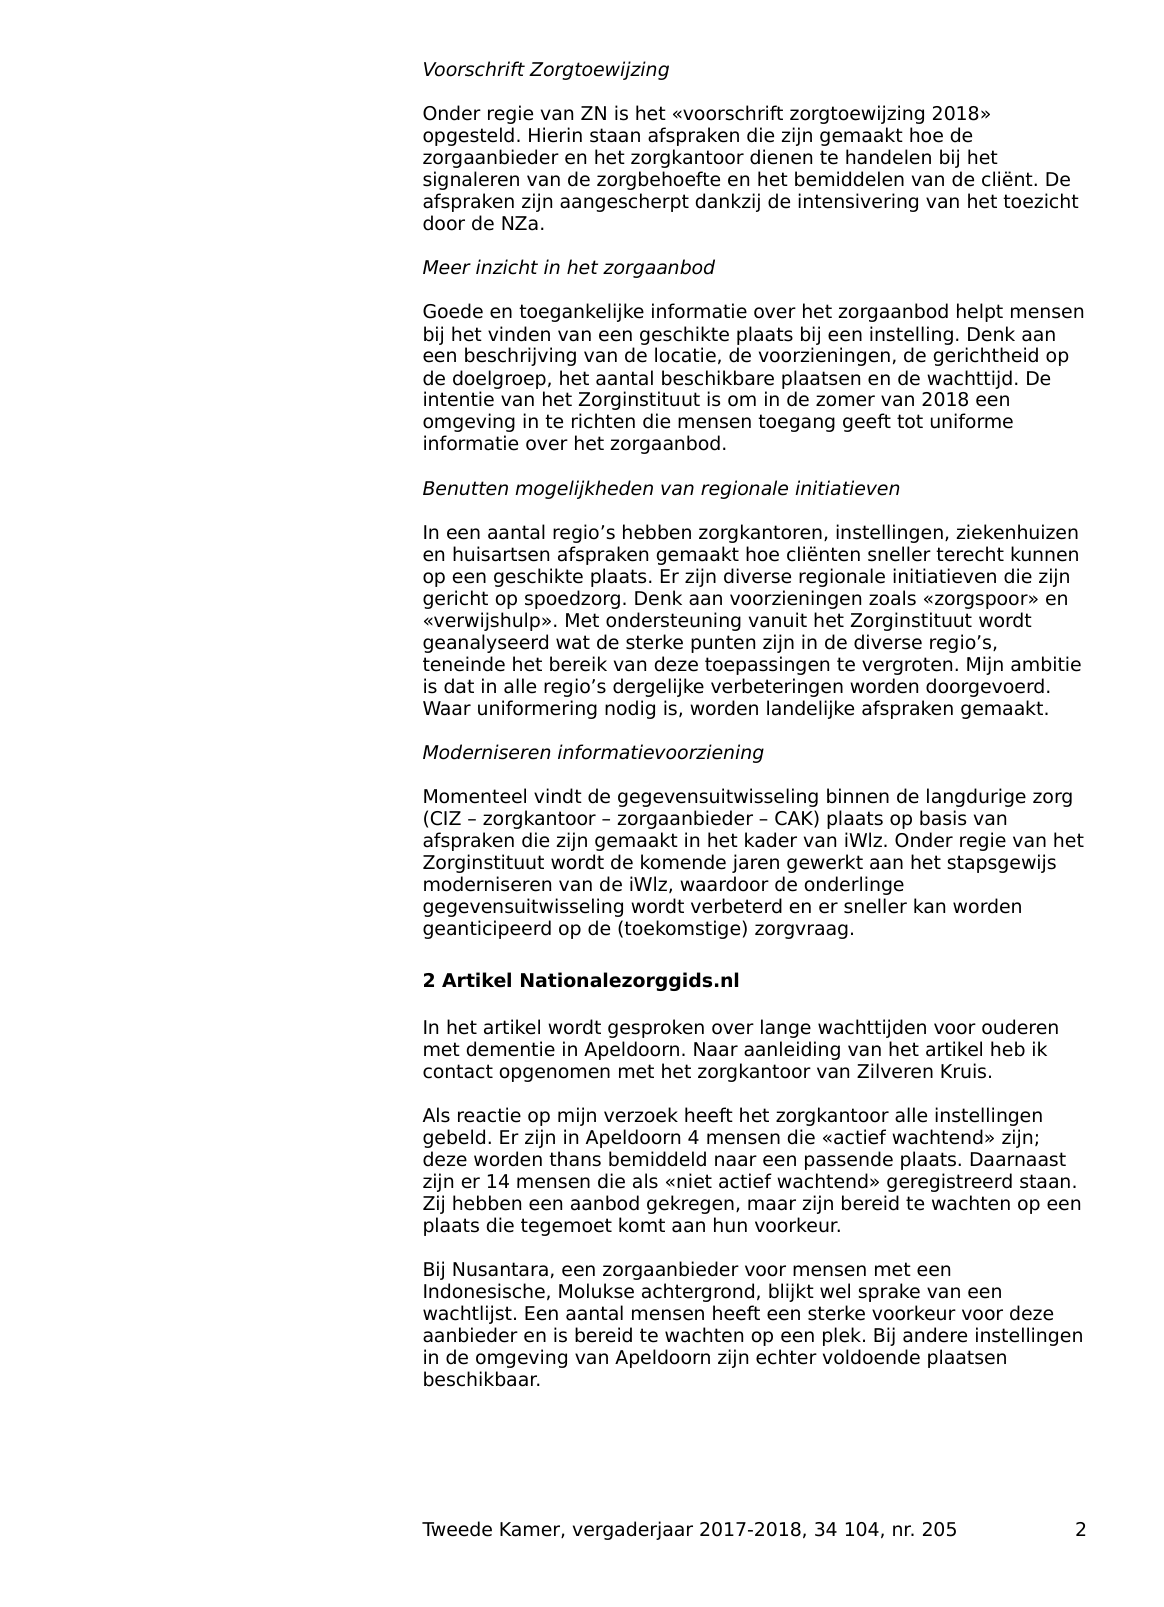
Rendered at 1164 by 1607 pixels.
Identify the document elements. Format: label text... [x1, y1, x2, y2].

text In het artikel wordt gesproken over lange wachttijden voor ouderen met dementie in Apeldoorn. Naar aanleiding van het artikel heb ik contact opgenomen met het zorgkantoor van Zilveren Kruis. [422, 1017, 1087, 1083]
text Als reactie op mijn verzoek heeft het zorgkantoor alle instellingen gebeld. Er zijn in Apeldoorn 4 mensen die «actief wachtend» zijn; deze worden thans bemiddeld naar een passende plaats. Daarnaast zijn er 14 mensen die als «niet actief wachtend» geregistreerd staan. Zij hebben een aanbod gekregen, maar zijn bereid te wachten op een plaats die tegemoet komt aan hun voorkeur. [422, 1105, 1087, 1237]
text Bij Nusantara, een zorgaanbieder voor mensen met een Indonesische, Molukse achtergrond, blijkt wel sprake van een wachtlijst. Een aantal mensen heeft een sterke voorkeur voor deze aanbieder en is bereid te wachten op een plek. Bij andere instellingen in de omgeving van Apeldoorn zijn echter voldoende plaatsen beschikbaar. [422, 1259, 1087, 1391]
text In een aantal regio’s hebben zorgkantoren, instellingen, ziekenhuizen en huisartsen afspraken gemaakt hoe cliënten sneller terecht kunnen op een geschikte plaats. Er zijn diverse regionale initiatieven die zijn gericht op spoedzorg. Denk aan voorzieningen zoals «zorgspoor» en «verwijshulp». Met ondersteuning vanuit het Zorginstituut wordt geanalyseerd wat de sterke punten zijn in de diverse regio’s, teneinde het bereik van deze toepassingen te vergroten. Mijn ambitie is dat in alle regio’s dergelijke verbeteringen worden doorgevoerd. Waar uniformering nodig is, worden landelijke afspraken gemaakt. [422, 522, 1087, 719]
subtitle Meer inzicht in het zorgaanbod [422, 257, 1087, 279]
subtitle 2 Artikel Nationalezorggids.nl [422, 970, 1087, 992]
text Goede en toegankelijke informatie over het zorgaanbod helpt mensen bij het vinden van een geschikte plaats bij een instelling. Denk aan een beschrijving van de locatie, de voorzieningen, de gerichtheid op de doelgroep, het aantal beschikbare plaatsen en de wachttijd. De intentie van het Zorginstituut is om in de zomer van 2018 een omgeving in te richten die mensen toegang geeft tot uniforme informatie over het zorgaanbod. [422, 301, 1087, 455]
subtitle Benutten mogelijkheden van regionale initiatieven [422, 477, 1087, 499]
text Momenteel vindt de gegevensuitwisseling binnen de langdurige zorg (CIZ – zorgkantoor – zorgaanbieder – CAK) plaats op basis van afspraken die zijn gemaakt in het kader van iWlz. Onder regie van het Zorginstituut wordt de komende jaren gewerkt aan het stapsgewijs moderniseren van de iWlz, waardoor de onderlinge gegevensuitwisseling wordt verbeterd en er sneller kan worden geanticipeerd op de (toekomstige) zorgvraag. [422, 786, 1087, 940]
subtitle Moderniseren informatievoorziening [422, 742, 1087, 764]
subtitle Voorschrift Zorgtoewijzing [422, 59, 1087, 81]
text Onder regie van ZN is het «voorschrift zorgtoewijzing 2018» opgesteld. Hierin staan afspraken die zijn gemaakt hoe de zorgaanbieder en het zorgkantoor dienen te handelen bij het signaleren van de zorgbehoefte en het bemiddelen van de cliënt. De afspraken zijn aangescherpt dankzij de intensivering van het toezicht door de NZa. [422, 103, 1087, 235]
